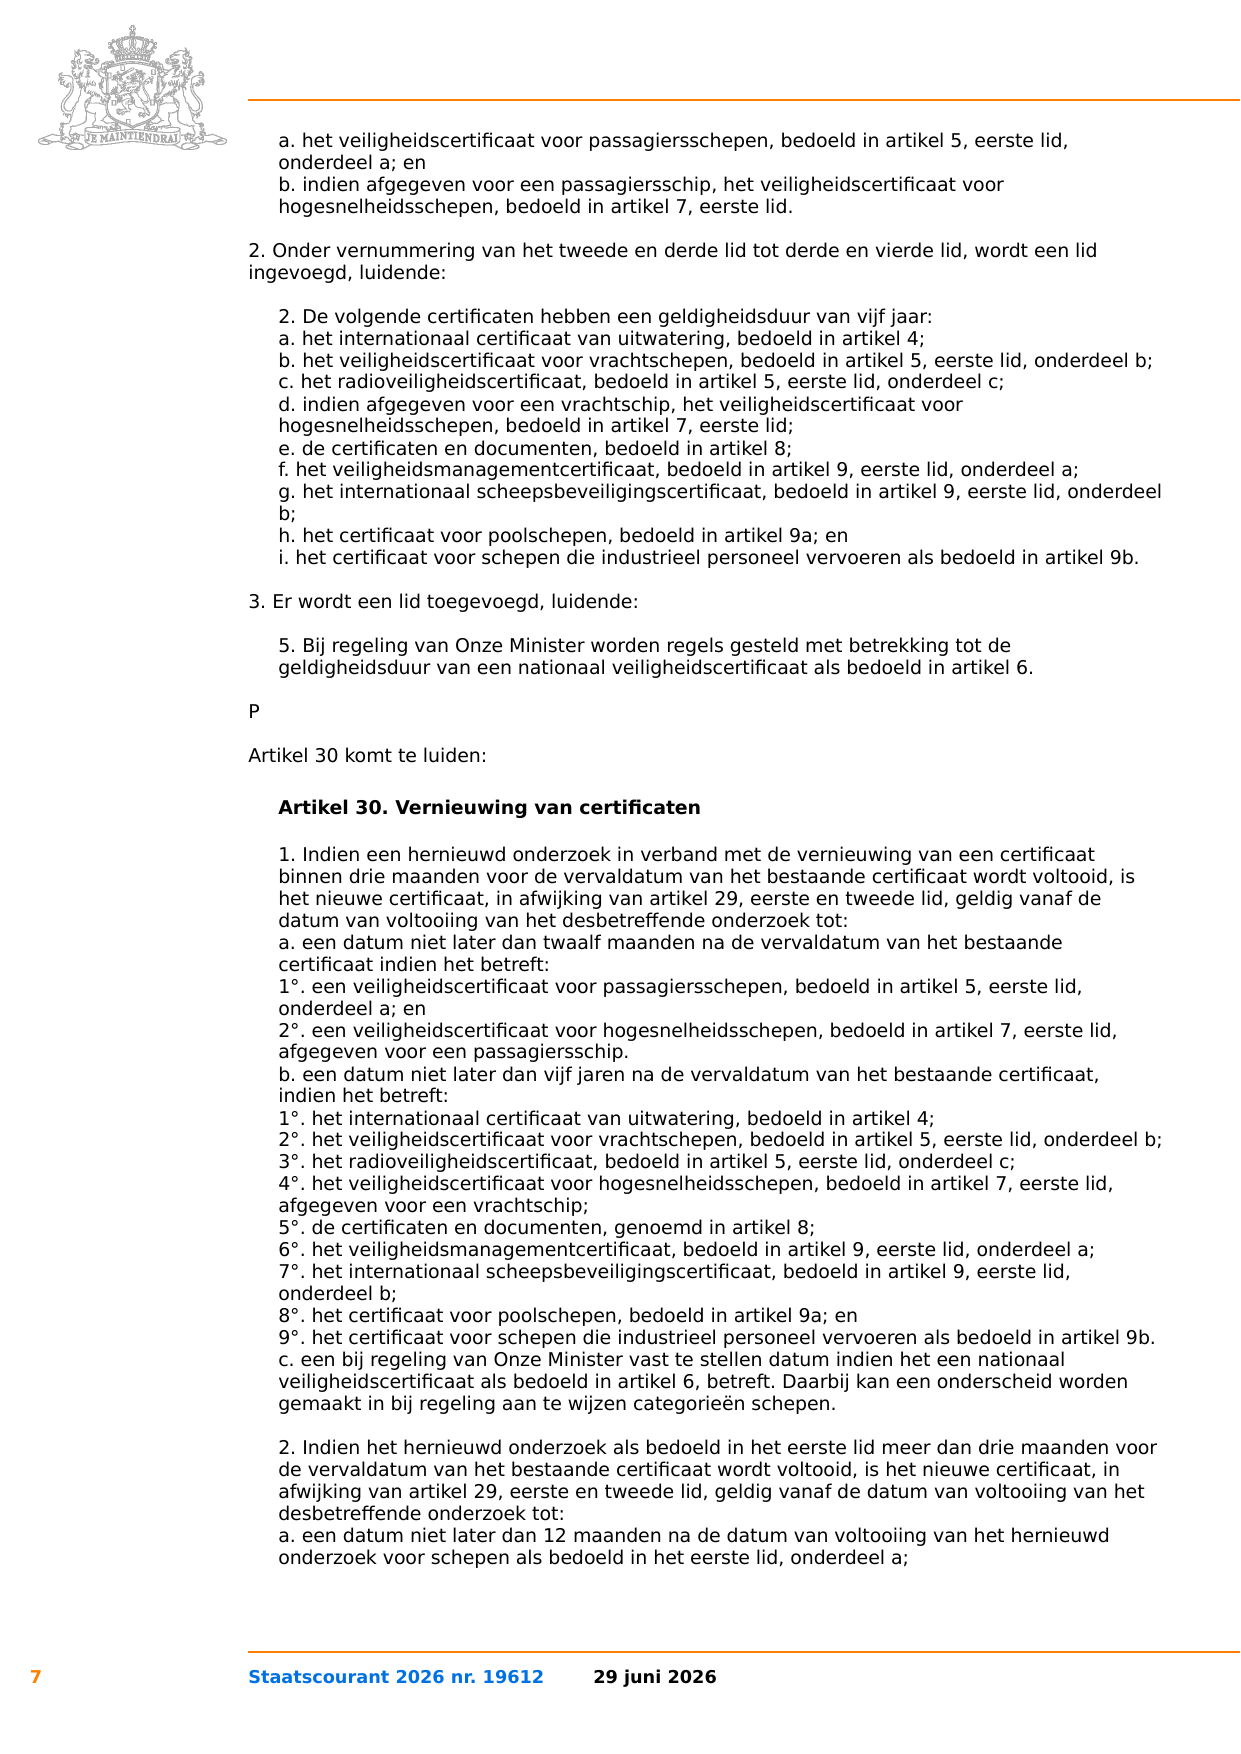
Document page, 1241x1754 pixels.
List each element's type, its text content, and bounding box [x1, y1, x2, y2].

text a. een datum niet later dan twaalf maanden na de vervaldatum van het bestaande certificaat indien het betreft: [278, 932, 1163, 976]
text 1. Indien een hernieuwd onderzoek in verband met de vernieuwing van een certificaat binnen drie maanden voor de vervaldatum van het bestaande certificaat wordt voltooid, is het nieuwe certificaat, in afwijking van artikel 29, eerste en tweede lid, geldig vanaf de datum van voltooiing van het desbetreffende onderzoek tot: [278, 844, 1163, 932]
text 2°. het veiligheidscertificaat voor vrachtschepen, bedoeld in artikel 5, eerste lid, onderdeel b; [278, 1129, 1163, 1151]
text 2. Onder vernummering van het tweede en derde lid tot derde en vierde lid, wordt een lid ingevoegd, luidende: [248, 240, 1163, 284]
text f. het veiligheidsmanagementcertificaat, bedoeld in artikel 9, eerste lid, onderdeel a; [278, 459, 1163, 481]
text 8°. het certificaat voor poolschepen, bedoeld in artikel 9a; en [278, 1305, 1163, 1327]
text 7°. het internationaal scheepsbeveiligingscertificaat, bedoeld in artikel 9, eerste lid, onderdeel b; [278, 1261, 1163, 1305]
text 1°. het internationaal certificaat van uitwatering, bedoeld in artikel 4; [278, 1107, 1163, 1129]
text i. het certificaat voor schepen die industrieel personeel vervoeren als bedoeld in artikel 9b. [278, 547, 1163, 569]
text 5°. de certificaten en documenten, genoemd in artikel 8; [278, 1217, 1163, 1239]
picture [38, 25, 227, 150]
text a. het internationaal certificaat van uitwatering, bedoeld in artikel 4; [278, 327, 1163, 349]
text 2°. een veiligheidscertificaat voor hogesnelheidsschepen, bedoeld in artikel 7, eerste lid, afgegeven voor een passagiersschip. [278, 1019, 1163, 1063]
subtitle Artikel 30. Vernieuwing van certificaten [278, 797, 1163, 819]
text g. het internationaal scheepsbeveiligingscertificaat, bedoeld in artikel 9, eerste lid, onderdeel b; [278, 481, 1163, 525]
text 5. Bij regeling van Onze Minister worden regels gesteld met betrekking tot de geldigheidsduur van een nationaal veiligheidscertificaat als bedoeld in artikel 6. [278, 635, 1163, 679]
text a. het veiligheidscertificaat voor passagiersschepen, bedoeld in artikel 5, eerste lid, onderdeel a; en [278, 130, 1163, 174]
text P [248, 701, 1163, 723]
text c. een bij regeling van Onze Minister vast te stellen datum indien het een nationaal veiligheidscertificaat als bedoeld in artikel 6, betreft. Daarbij kan een onderscheid worden gemaakt in bij regeling aan te wijzen categorieën schepen. [278, 1349, 1163, 1415]
text e. de certificaten en documenten, bedoeld in artikel 8; [278, 437, 1163, 459]
text 3. Er wordt een lid toegevoegd, luidende: [248, 591, 1163, 613]
text 6°. het veiligheidsmanagementcertificaat, bedoeld in artikel 9, eerste lid, onderdeel a; [278, 1239, 1163, 1261]
text h. het certificaat voor poolschepen, bedoeld in artikel 9a; en [278, 525, 1163, 547]
text b. een datum niet later dan vijf jaren na de vervaldatum van het bestaande certificaat, indien het betreft: [278, 1063, 1163, 1107]
text b. indien afgegeven voor een passagiersschip, het veiligheidscertificaat voor hogesnelheidsschepen, bedoeld in artikel 7, eerste lid. [278, 174, 1163, 218]
text 4°. het veiligheidscertificaat voor hogesnelheidsschepen, bedoeld in artikel 7, eerste lid, afgegeven voor een vrachtschip; [278, 1173, 1163, 1217]
text 9°. het certificaat voor schepen die industrieel personeel vervoeren als bedoeld in artikel 9b. [278, 1327, 1163, 1349]
text c. het radioveiligheidscertificaat, bedoeld in artikel 5, eerste lid, onderdeel c; [278, 371, 1163, 393]
text b. het veiligheidscertificaat voor vrachtschepen, bedoeld in artikel 5, eerste lid, onderdeel b; [278, 349, 1163, 371]
text 1°. een veiligheidscertificaat voor passagiersschepen, bedoeld in artikel 5, eerste lid, onderdeel a; en [278, 976, 1163, 1019]
text a. een datum niet later dan 12 maanden na de datum van voltooiing van het hernieuwd onderzoek voor schepen als bedoeld in het eerste lid, onderdeel a; [278, 1525, 1163, 1569]
text d. indien afgegeven voor een vrachtschip, het veiligheidscertificaat voor hogesnelheidsschepen, bedoeld in artikel 7, eerste lid; [278, 393, 1163, 437]
text Artikel 30 komt te luiden: [248, 745, 1163, 767]
text 2. Indien het hernieuwd onderzoek als bedoeld in het eerste lid meer dan drie maanden voor de vervaldatum van het bestaande certificaat wordt voltooid, is het nieuwe certificaat, in afwijking van artikel 29, eerste en tweede lid, geldig vanaf de datum van voltooiing van het desbetreffende onderzoek tot: [278, 1437, 1163, 1525]
text 2. De volgende certificaten hebben een geldigheidsduur van vijf jaar: [278, 306, 1163, 327]
text 3°. het radioveiligheidscertificaat, bedoeld in artikel 5, eerste lid, onderdeel c; [278, 1151, 1163, 1173]
